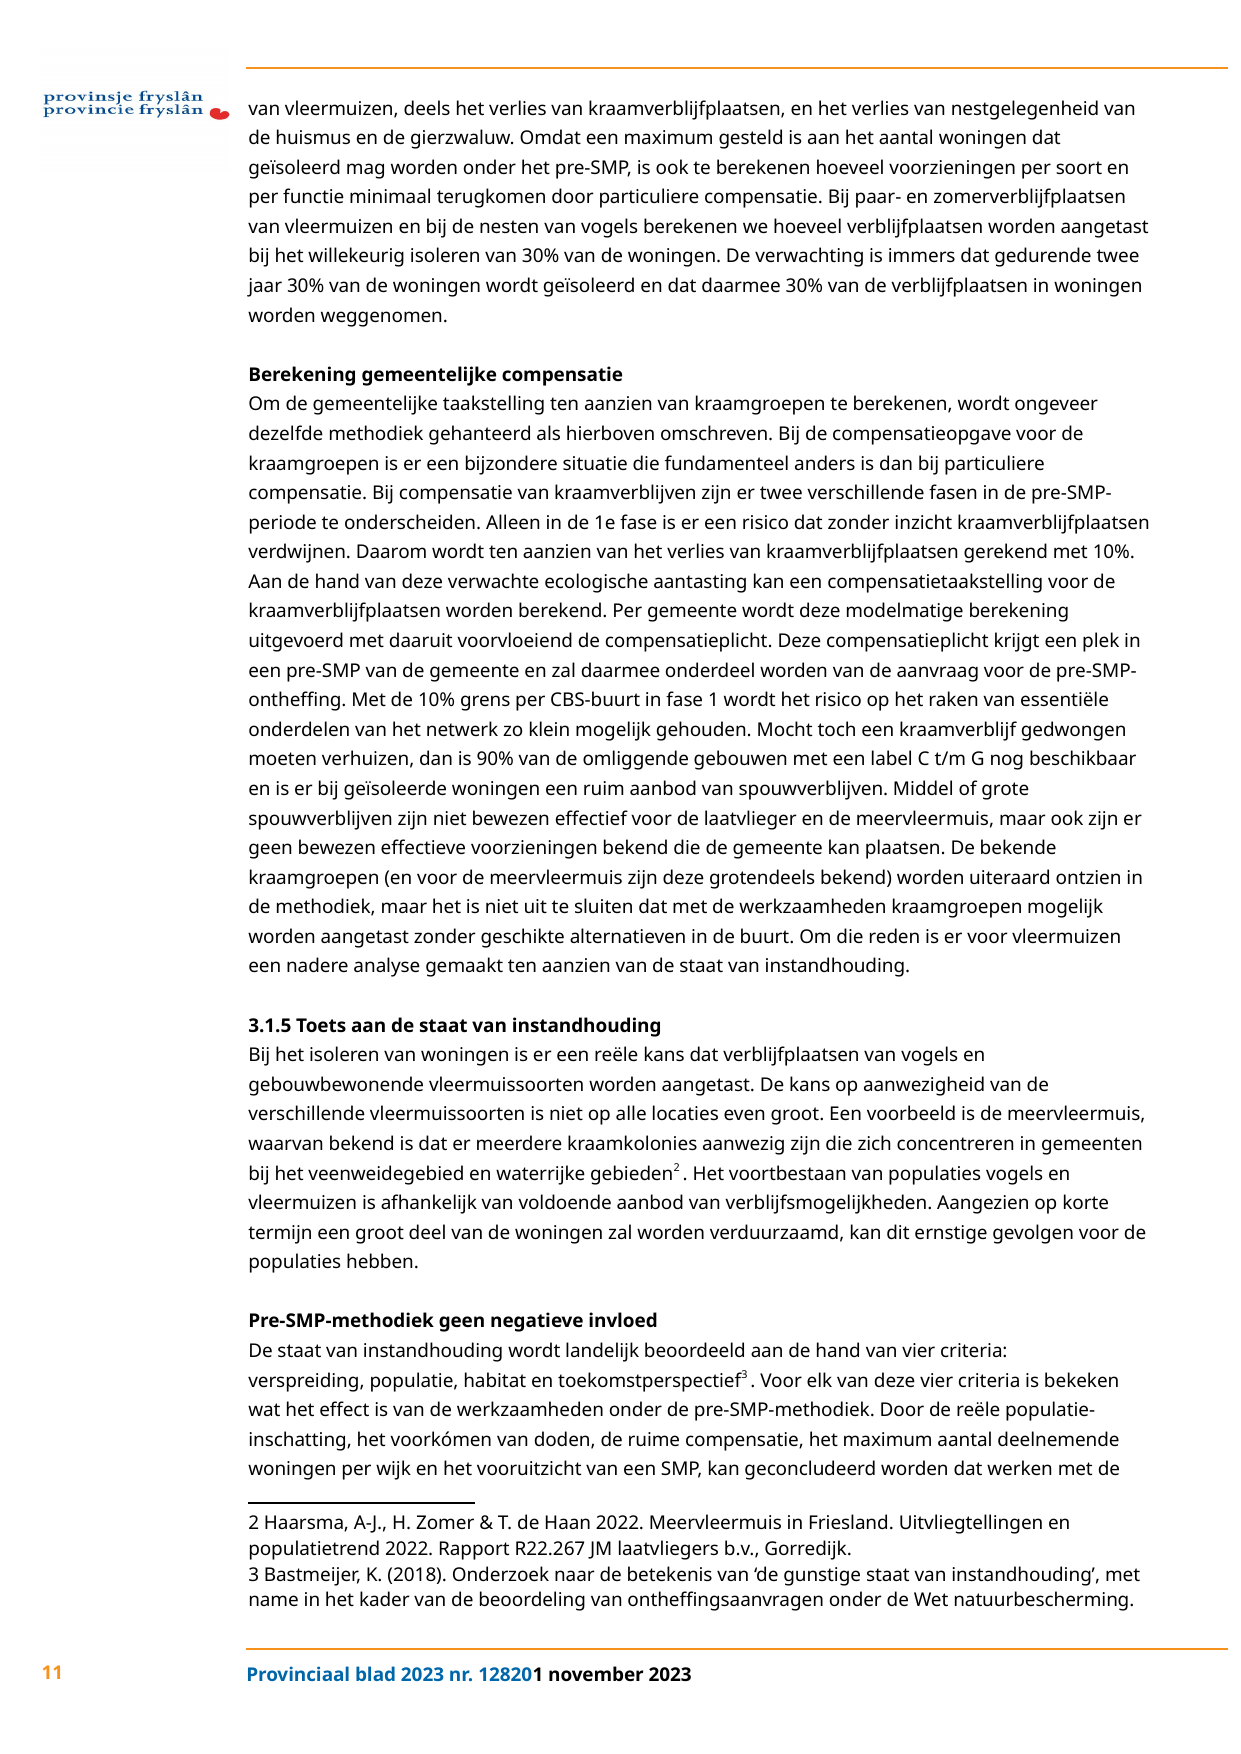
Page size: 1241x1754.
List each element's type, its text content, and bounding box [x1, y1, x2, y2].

text van vleermuizen, deels het verlies van kraamverblijfplaatsen, en het verlies van nestgelegenheid van de huismus en de gierzwaluw. Omdat een maximum gesteld is aan het aantal woningen dat geïsoleerd mag worden onder het pre-SMP, is ook te berekenen hoeveel voorzieningen per soort en per functie minimaal terugkomen door particuliere compensatie. Bij paar- en zomerverblijfplaatsen van vleermuizen en bij de nesten van vogels berekenen we hoeveel verblijfplaatsen worden aangetast bij het willekeurig isoleren van 30% van de woningen. De verwachting is immers dat gedurende twee jaar 30% van de woningen wordt geïsoleerd en dat daarmee 30% van de verblijfplaatsen in woningen worden weggenomen. [248, 95, 1152, 328]
text verspreiding, populatie, habitat en toekomstperspectief. Voor elk van deze vier criteria is bekeken wat het effect is van de werkzaamheden onder de pre-SMP-methodiek. Door de reële populatie-inschatting, het voorkómen van doden, de ruime compensatie, het maximum aantal deelnemende woningen per wijk en het vooruitzicht van een SMP, kan geconcludeerd worden dat werken met de [248, 1367, 1152, 1481]
text De staat van instandhouding wordt landelijk beoordeeld aan de hand van vier criteria: [248, 1337, 1152, 1363]
text Haarsma, A-J., H. Zomer & T. de Haan 2022. Meervleermuis in Friesland. Uitvliegtellingen en populatietrend 2022. Rapport R22.267 JM laatvliegers b.v., Gorredijk. [248, 1509, 1152, 1561]
text Bastmeijer, K. (2018). Onderzoek naar de betekenis van ‘de gunstige staat van instandhouding’, met name in het kader van de beoordeling van ontheffingsaanvragen onder de Wet natuurbescherming. [248, 1561, 1152, 1612]
text Pre-SMP-methodiek geen negatieve invloed [248, 1308, 1152, 1333]
text 3.1.5 Toets aan de staat van instandhouding [248, 1012, 1152, 1038]
text Bij het isoleren van woningen is er een reële kans dat verblijfplaatsen van vogels en gebouwbewonende vleermuissoorten worden aangetast. De kans op aanwezigheid van de verschillende vleermuissoorten is niet op alle locaties even groot. Een voorbeeld is de meervleermuis, waarvan bekend is dat er meerdere kraamkolonies aanwezig zijn die zich concentreren in gemeenten bij het veenweidegebied en waterrijke gebieden. Het voortbestaan van populaties vogels en vleermuizen is afhankelijk van voldoende aanbod van verblijfsmogelijkheden. Aangezien op korte termijn een groot deel van de woningen zal worden verduurzaamd, kan dit ernstige gevolgen voor de populaties hebben. [248, 1041, 1152, 1274]
text Om de gemeentelijke taakstelling ten aanzien van kraamgroepen te berekenen, wordt ongeveer dezelfde methodiek gehanteerd als hierboven omschreven. Bij de compensatieopgave voor de kraamgroepen is er een bijzondere situatie die fundamenteel anders is dan bij particuliere compensatie. Bij compensatie van kraamverblijven zijn er twee verschillende fasen in de pre-SMP-periode te onderscheiden. Alleen in de 1e fase is er een risico dat zonder inzicht kraamverblijfplaatsen verdwijnen. Daarom wordt ten aanzien van het verlies van kraamverblijfplaatsen gerekend met 10%. Aan de hand van deze verwachte ecologische aantasting kan een compensatietaakstelling voor de kraamverblijfplaatsen worden berekend. Per gemeente wordt deze modelmatige berekening uitgevoerd met daaruit voorvloeiend de compensatieplicht. Deze compensatieplicht krijgt een plek in een pre-SMP van de gemeente en zal daarmee onderdeel worden van de aanvraag voor de pre-SMP-ontheffing. Met de 10% grens per CBS-buurt in fase 1 wordt het risico op het raken van essentiële onderdelen van het netwerk zo klein mogelijk gehouden. Mocht toch een kraamverblijf gedwongen moeten verhuizen, dan is 90% van de omliggende gebouwen met een label C t/m G nog beschikbaar en is er bij geïsoleerde woningen een ruim aanbod van spouwverblijven. Middel of grote spouwverblijven zijn niet bewezen effectief voor de laatvlieger en de meervleermuis, maar ook zijn er geen bewezen effectieve voorzieningen bekend die de gemeente kan plaatsen. De bekende kraamgroepen (en voor de meervleermuis zijn deze grotendeels bekend) worden uiteraard ontzien in de methodiek, maar het is niet uit te sluiten dat met de werkzaamheden kraamgroepen mogelijk worden aangetast zonder geschikte alternatieven in de buurt. Om die reden is er voor vleermuizen een nadere analyse gemaakt ten aanzien van de staat van instandhouding. [248, 391, 1152, 978]
picture [41, 47, 231, 172]
text Berekening gemeentelijke compensatie [248, 361, 1152, 387]
